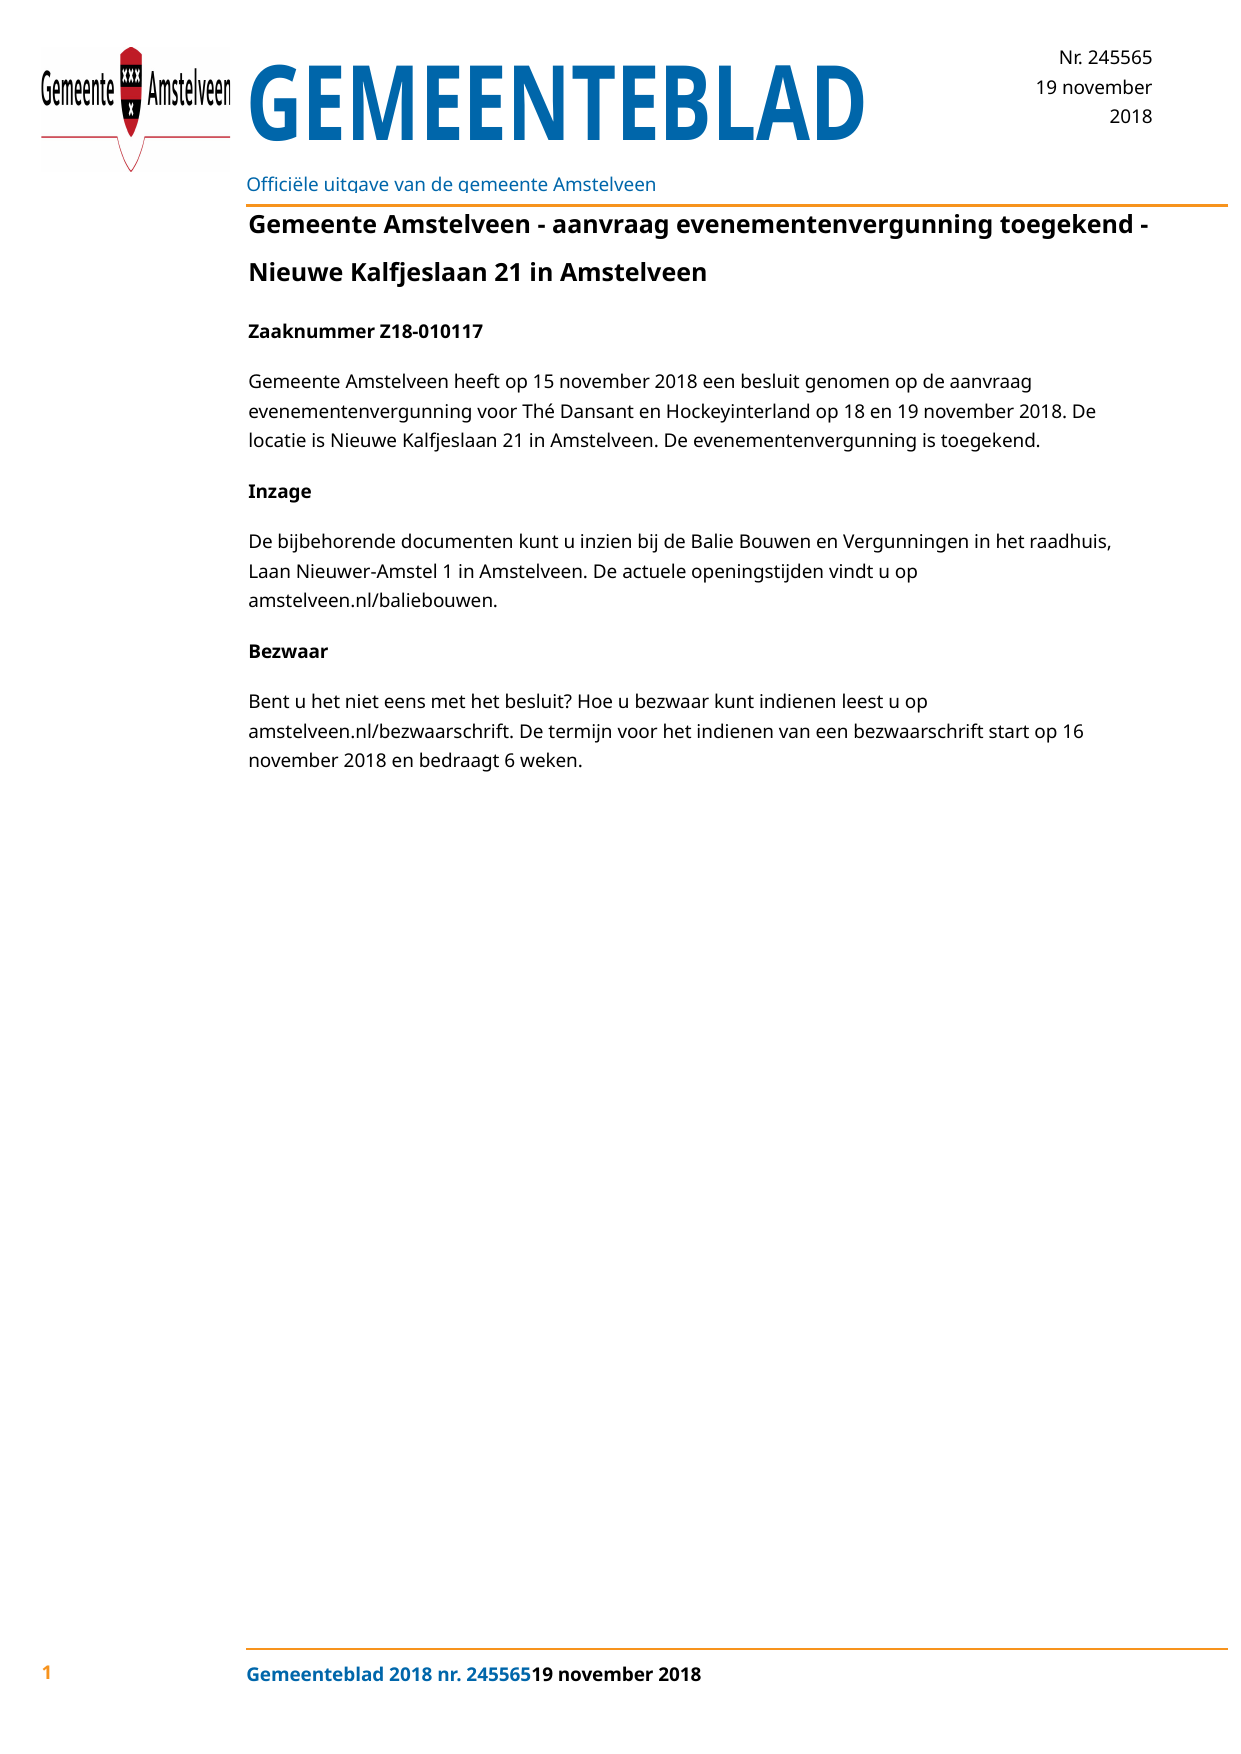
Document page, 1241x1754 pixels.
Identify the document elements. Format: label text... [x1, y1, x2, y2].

text Gemeente Amstelveen - aanvraag evenementenvergunning toegekend - Nieuwe Kalfjeslaan 21 in Amstelveen [248, 207, 1152, 288]
text Gemeente Amstelveen heeft op 15 november 2018 een besluit genomen op de aanvraag evenementenvergunning voor Thé Dansant en Hockeyinterland op 18 en 19 november 2018. De locatie is Nieuwe Kalfjeslaan 21 in Amstelveen. De evenementenvergunning is toegekend. [248, 368, 1152, 453]
text Bezwaar [248, 638, 1152, 664]
text Inzage [248, 478, 1152, 504]
text Zaaknummer Z18-010117 [248, 318, 1152, 344]
text Bent u het niet eens met het besluit? Hoe u bezwaar kunt indienen leest u op amstelveen.nl/bezwaarschrift. De termijn voor het indienen van een bezwaarschrift start op 16 november 2018 en bedraagt 6 weken. [248, 688, 1152, 773]
text De bijbehorende documenten kunt u inzien bij de Balie Bouwen en Vergunningen in het raadhuis, Laan Nieuwer-Amstel 1 in Amstelveen. De actuele openingstijden vindt u op amstelveen.nl/baliebouwen. [248, 528, 1152, 613]
picture [41, 47, 231, 172]
